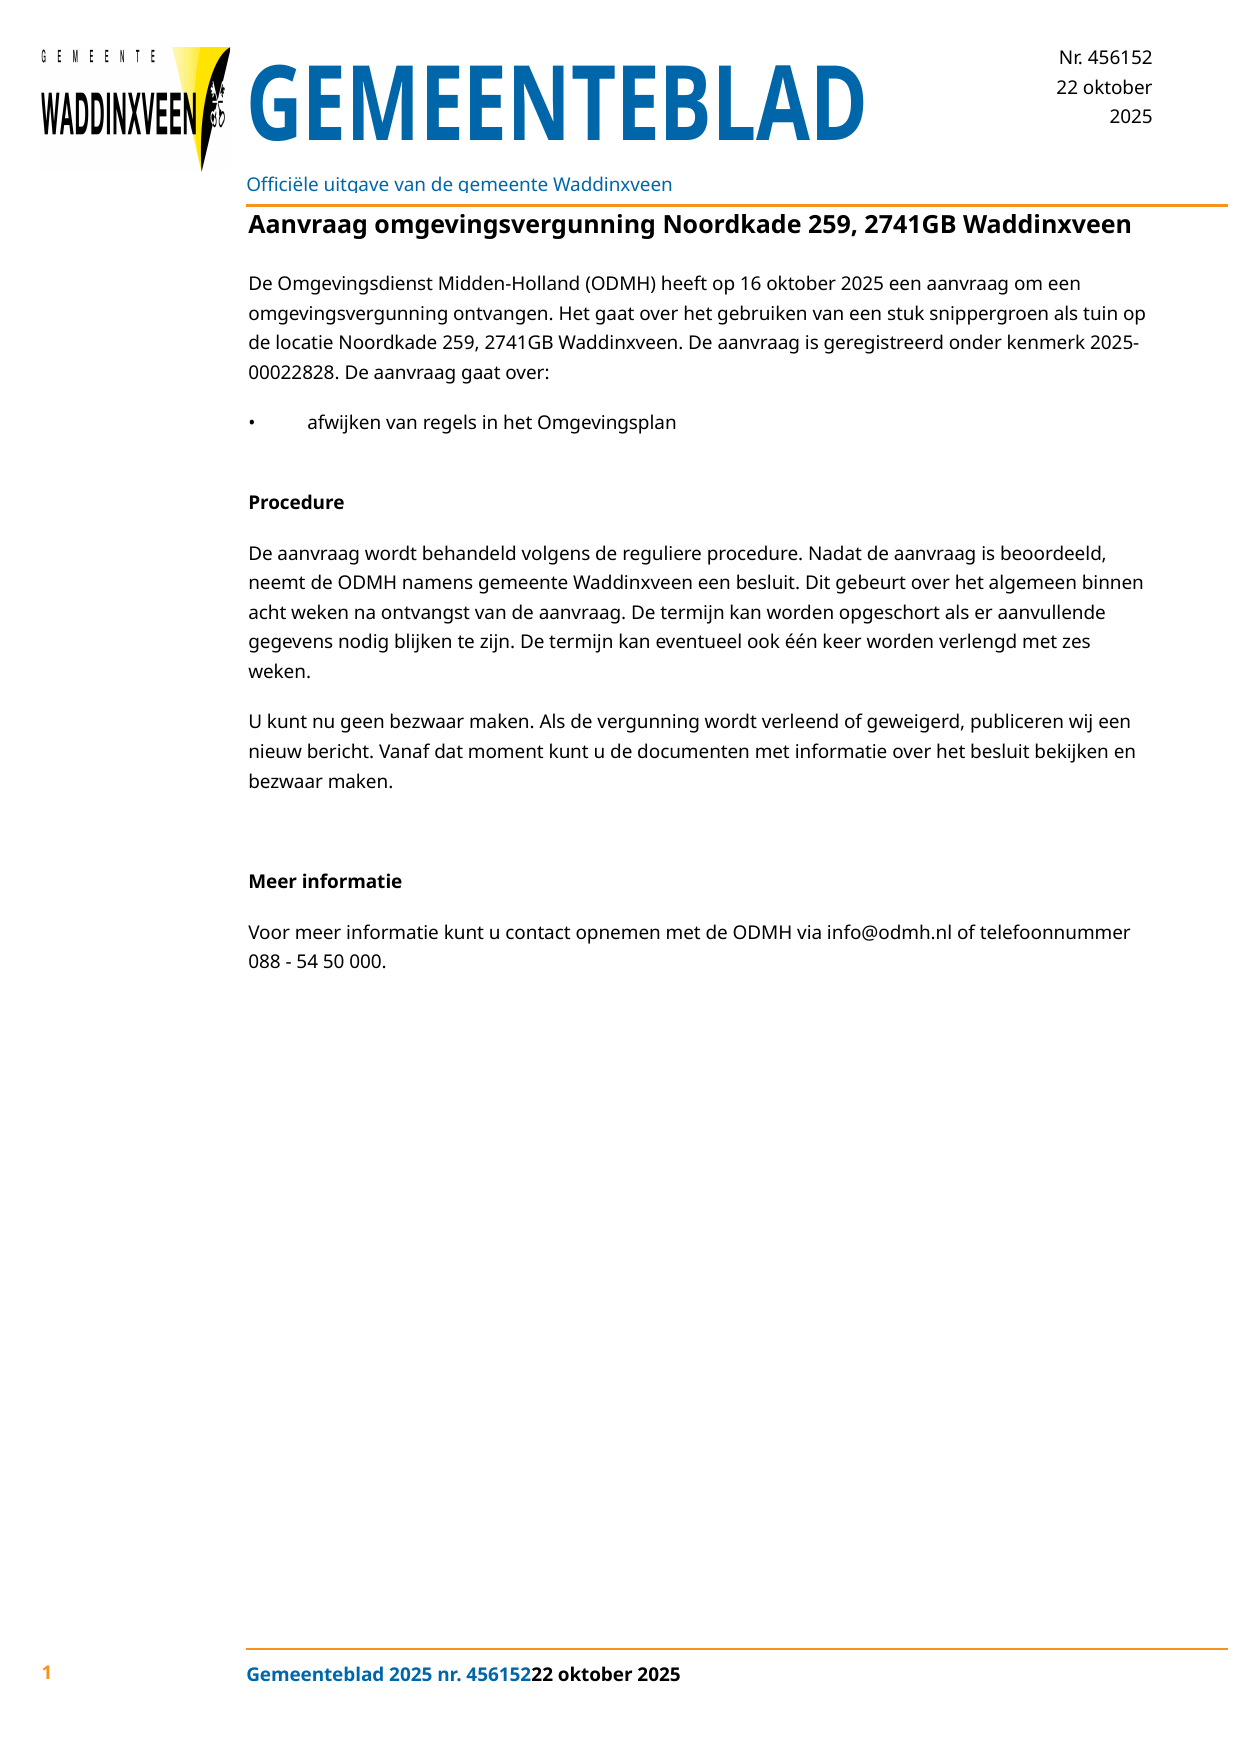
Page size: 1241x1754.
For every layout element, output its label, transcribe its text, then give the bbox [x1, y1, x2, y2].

text Meer informatie [248, 869, 1152, 894]
list afwijken van regels in het Omgevingsplan [248, 409, 1152, 435]
text Procedure [248, 489, 1152, 515]
text De aanvraag wordt behandeld volgens de reguliere procedure. Nadat de aanvraag is beoordeeld, neemt de ODMH namens gemeente Waddinxveen een besluit. Dit gebeurt over het algemeen binnen acht weken na ontvangst van de aanvraag. De termijn kan worden opgeschort als er aanvullende gegevens nodig blijken te zijn. De termijn kan eventueel ook één keer worden verlengd met zes weken. [248, 540, 1152, 684]
text Aanvraag omgevingsvergunning Noordkade 259, 2741GB Waddinxveen [248, 207, 1152, 241]
text De Omgevingsdienst Midden-Holland (ODMH) heeft op 16 oktober 2025 een aanvraag om een omgevingsvergunning ontvangen. Het gaat over het gebruiken van een stuk snippergroen als tuin op de locatie Noordkade 259, 2741GB Waddinxveen. De aanvraag is geregistreerd onder kenmerk 2025-00022828. De aanvraag gaat over: [248, 270, 1152, 385]
text Voor meer informatie kunt u contact opnemen met de ODMH via info@odmh.nl of telefoonnummer 088 - 54 50 000. [248, 919, 1152, 974]
text U kunt nu geen bezwaar maken. Als de vergunning wordt verleend of geweigerd, publiceren wij een nieuw bericht. Vanaf dat moment kunt u de documenten met informatie over het besluit bekijken en bezwaar maken. [248, 709, 1152, 793]
picture [41, 47, 231, 172]
